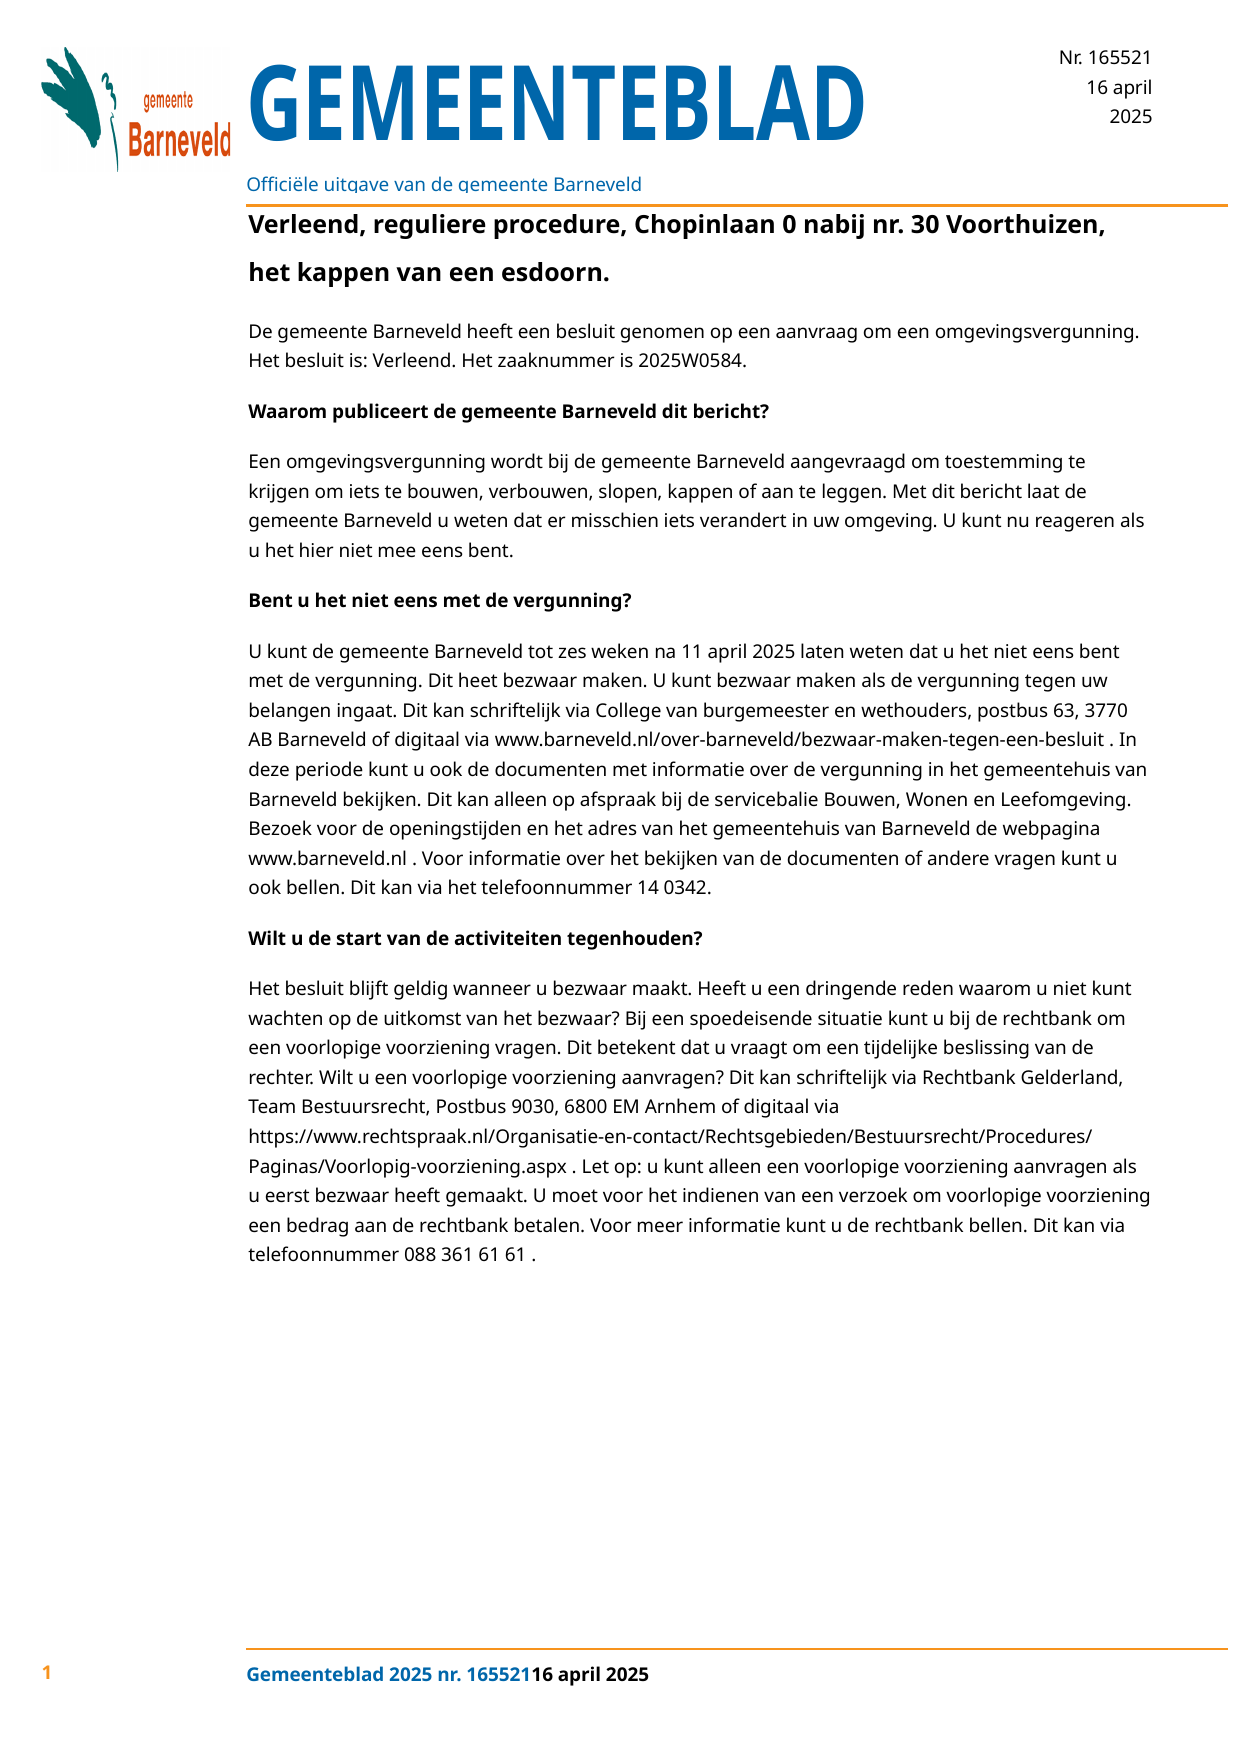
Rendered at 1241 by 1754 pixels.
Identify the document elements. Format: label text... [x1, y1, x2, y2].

text Verleend, reguliere procedure, Chopinlaan 0 nabij nr. 30 Voorthuizen, het kappen van een esdoorn. [248, 207, 1152, 288]
text Het besluit blijft geldig wanneer u bezwaar maakt. Heeft u een dringende reden waarom u niet kunt wachten op de uitkomst van het bezwaar? Bij een spoedeisende situatie kunt u bij de rechtbank om een voorlopige voorziening vragen. Dit betekent dat u vraagt om een tijdelijke beslissing van de rechter. Wilt u een voorlopige voorziening aanvragen? Dit kan schriftelijk via Rechtbank Gelderland, Team Bestuursrecht, Postbus 9030, 6800 EM Arnhem of digitaal via https://www.rechtspraak.nl/Organisatie-en-contact/Rechtsgebieden/Bestuursrecht/Procedures/Paginas/Voorlopig-voorziening.aspx . Let op: u kunt alleen een voorlopige voorziening aanvragen als u eerst bezwaar heeft gemaakt. U moet voor het indienen van een verzoek om voorlopige voorziening een bedrag aan de rechtbank betalen. Voor meer informatie kunt u de rechtbank bellen. Dit kan via telefoonnummer 088 361 61 61 . [248, 975, 1152, 1267]
picture [41, 47, 231, 172]
text Wilt u de start van de activiteiten tegenhouden? [248, 925, 1152, 951]
text Bent u het niet eens met de vergunning? [248, 587, 1152, 613]
text Waarom publiceert de gemeente Barneveld dit bericht? [248, 398, 1152, 424]
text De gemeente Barneveld heeft een besluit genomen op een aanvraag om een omgevingsvergunning. Het besluit is: Verleend. Het zaaknummer is 2025W0584. [248, 318, 1152, 373]
text Een omgevingsvergunning wordt bij de gemeente Barneveld aangevraagd om toestemming te krijgen om iets te bouwen, verbouwen, slopen, kappen of aan te leggen. Met dit bericht laat de gemeente Barneveld u weten dat er misschien iets verandert in uw omgeving. U kunt nu reageren als u het hier niet mee eens bent. [248, 448, 1152, 563]
text U kunt de gemeente Barneveld tot zes weken na 11 april 2025 laten weten dat u het niet eens bent met de vergunning. Dit heet bezwaar maken. U kunt bezwaar maken als de vergunning tegen uw belangen ingaat. Dit kan schriftelijk via College van burgemeester en wethouders, postbus 63, 3770 AB Barneveld of digitaal via www.barneveld.nl/over-barneveld/bezwaar-maken-tegen-een-besluit . In deze periode kunt u ook de documenten met informatie over de vergunning in het gemeentehuis van Barneveld bekijken. Dit kan alleen op afspraak bij de servicebalie Bouwen, Wonen en Leefomgeving. Bezoek voor de openingstijden en het adres van het gemeentehuis van Barneveld de webpagina www.barneveld.nl . Voor informatie over het bekijken van de documenten of andere vragen kunt u ook bellen. Dit kan via het telefoonnummer 14 0342. [248, 638, 1152, 900]
